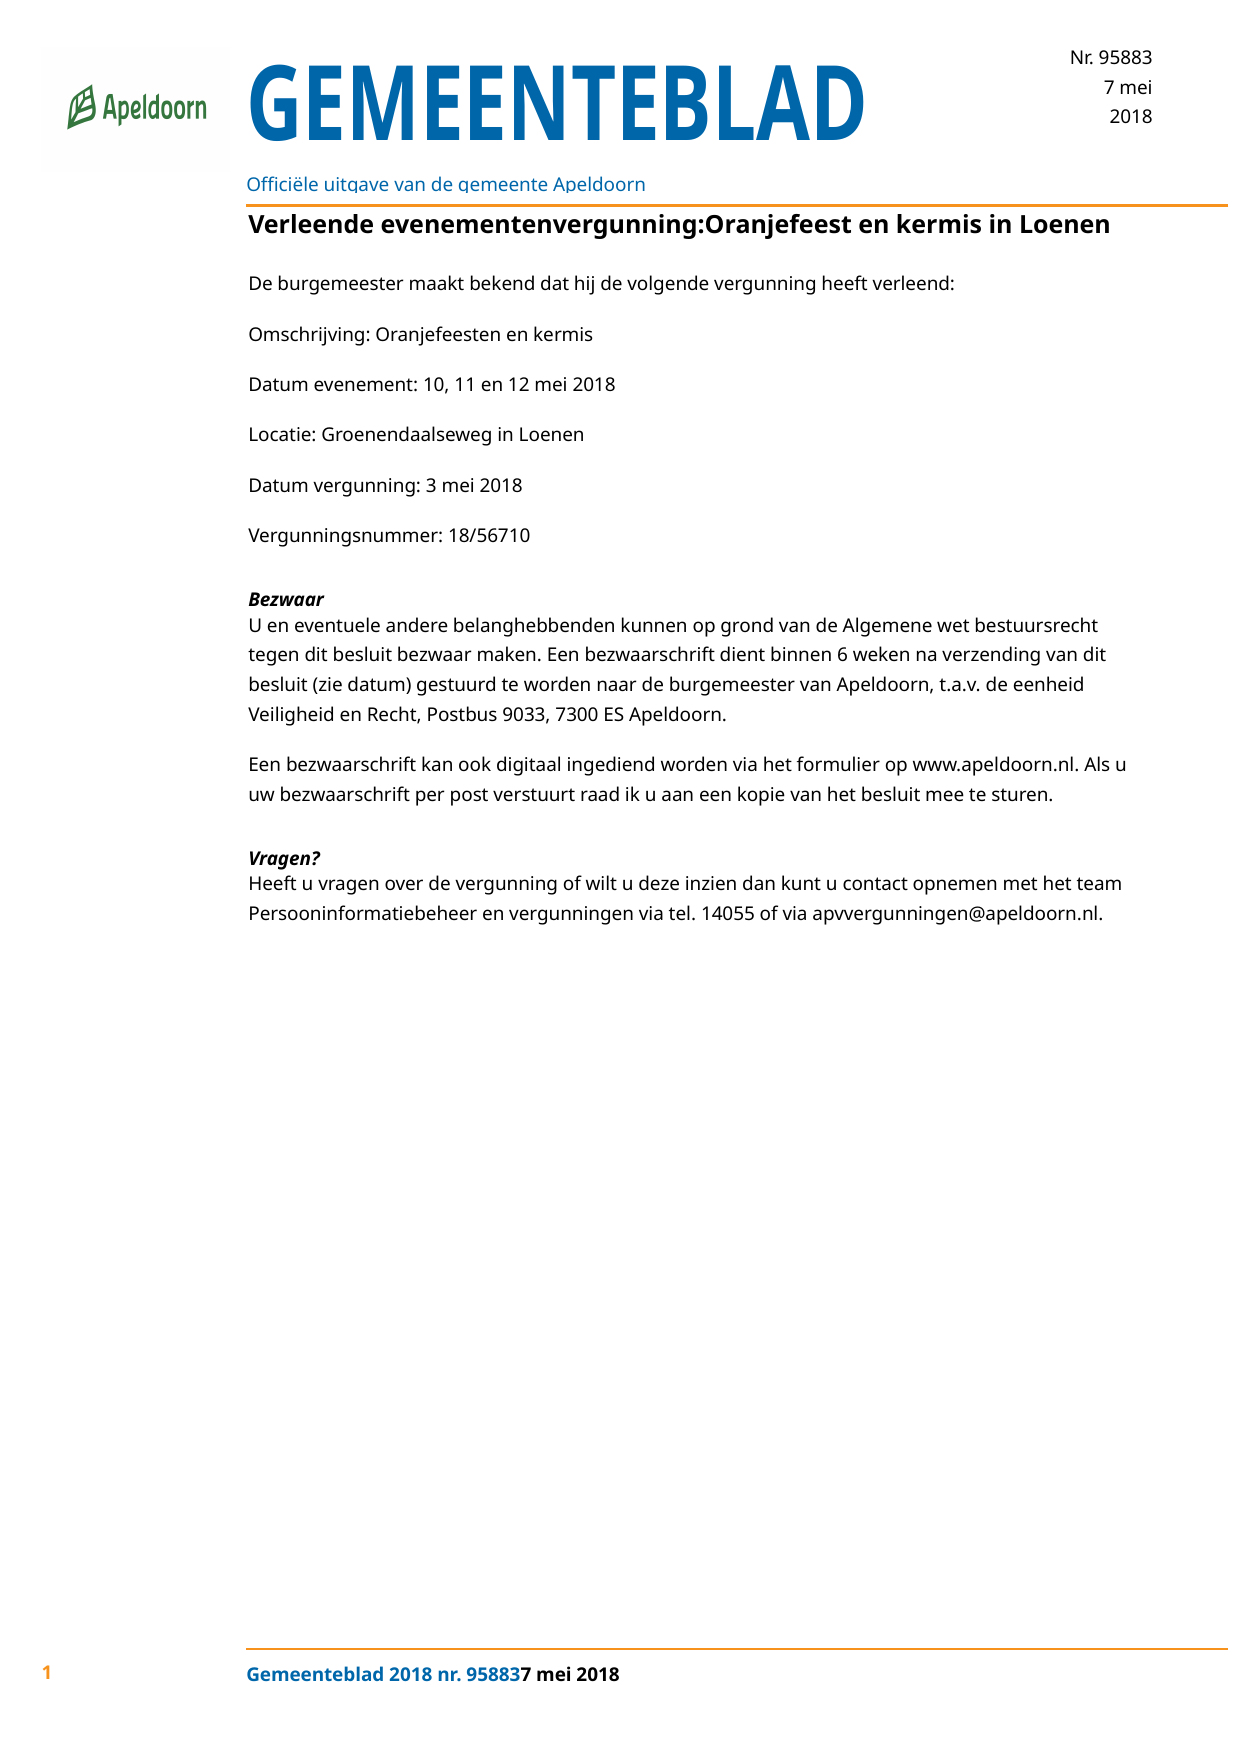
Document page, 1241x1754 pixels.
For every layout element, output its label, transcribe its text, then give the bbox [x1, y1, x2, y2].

text Omschrijving: Oranjefeesten en kermis [248, 321, 1152, 346]
text Vergunningsnummer: 18/56710 [248, 522, 1152, 548]
text De burgemeester maakt bekend dat hij de volgende vergunning heeft verleend: [248, 270, 1152, 296]
text Datum evenement: 10, 11 en 12 mei 2018 [248, 371, 1152, 397]
text Datum vergunning: 3 mei 2018 [248, 472, 1152, 498]
text Een bezwaarschrift kan ook digitaal ingediend worden via het formulier op www.apeldoorn.nl. Als u uw bezwaarschrift per post verstuurt raad ik u aan een kopie van het besluit mee te sturen. [248, 751, 1152, 807]
text Verleende evenementenvergunning:Oranjefeest en kermis in Loenen [248, 207, 1152, 241]
text Heeft u vragen over de vergunning of wilt u deze inzien dan kunt u contact opnemen met het team Persooninformatiebeheer en vergunningen via tel. 14055 of via apvvergunningen@apeldoorn.nl. [248, 871, 1152, 926]
picture [41, 47, 231, 172]
text Locatie: Groenendaalseweg in Loenen [248, 422, 1152, 447]
text Bezwaar [248, 586, 1152, 612]
text Vragen? [248, 845, 1152, 871]
text U en eventuele andere belanghebbenden kunnen op grond van de Algemene wet bestuursrecht tegen dit besluit bezwaar maken. Een bezwaarschrift dient binnen 6 weken na verzending van dit besluit (zie datum) gestuurd te worden naar de burgemeester van Apeldoorn, t.a.v. de eenheid Veiligheid en Recht, Postbus 9033, 7300 ES Apeldoorn. [248, 612, 1152, 727]
